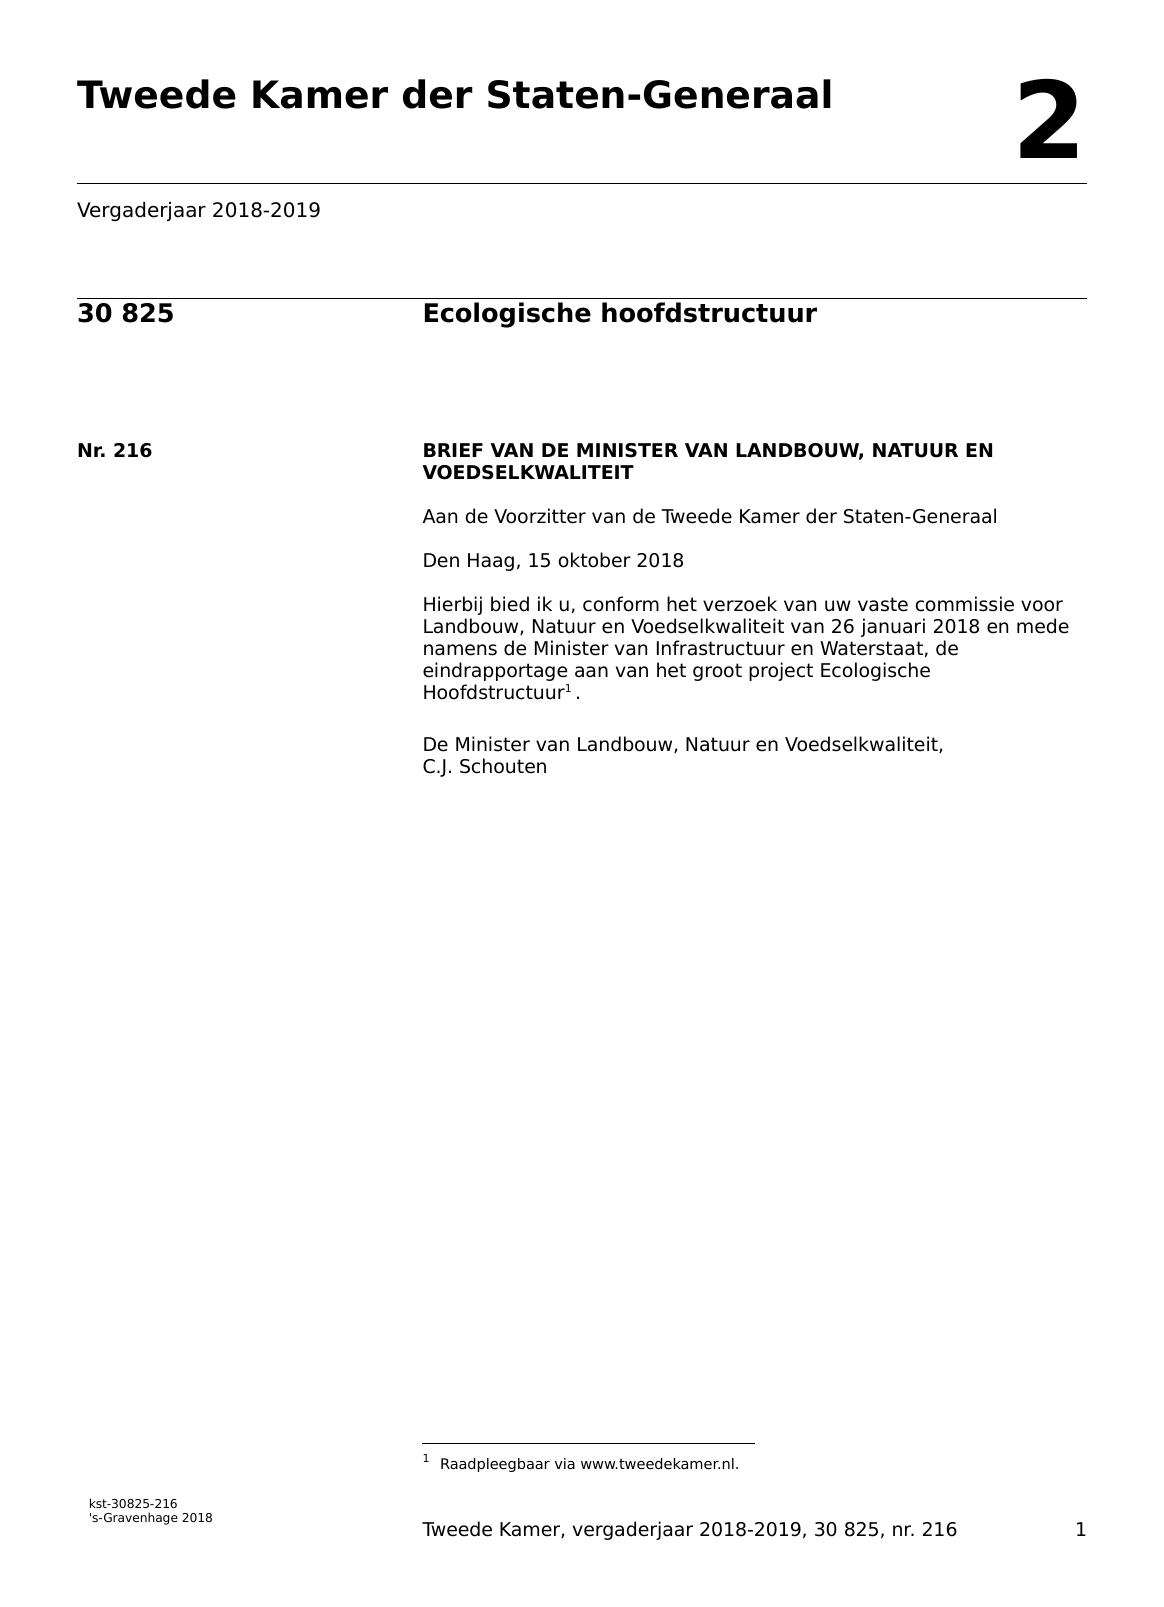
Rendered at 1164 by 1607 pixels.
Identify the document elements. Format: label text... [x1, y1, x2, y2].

subtitle Nr. 216 BRIEF VAN DE MINISTER VAN LANDBOUW, NATUUR EN VOEDSELKWALITEIT [77, 440, 1087, 484]
table_header 2 [886, 59, 1087, 183]
subtitle 30 825 Ecologische hoofdstructuur [77, 299, 1087, 329]
text Den Haag, 15 oktober 2018 [422, 550, 1087, 572]
text Hierbij bied ik u, conform het verzoek van uw vaste commissie voor Landbouw, Natuur en Voedselkwaliteit van 26 januari 2018 en mede namens de Minister van Infrastructuur en Waterstaat, de eindrapportage aan van het groot project Ecologische Hoofdstructuur. [422, 594, 1087, 704]
text 's-Gravenhage 2018 [88, 1511, 323, 1525]
text De Minister van Landbouw, Natuur en Voedselkwaliteit, C.J. Schouten [422, 734, 1087, 778]
text Aan de Voorzitter van de Tweede Kamer der Staten-Generaal [422, 506, 1087, 528]
text Raadpleegbaar via www.tweedekamer.nl. [422, 1452, 1087, 1474]
table_cell Vergaderjaar 2018-2019 [77, 184, 1087, 298]
text kst-30825-216 [88, 1497, 323, 1511]
table_header Tweede Kamer der Staten-Generaal [77, 59, 886, 183]
